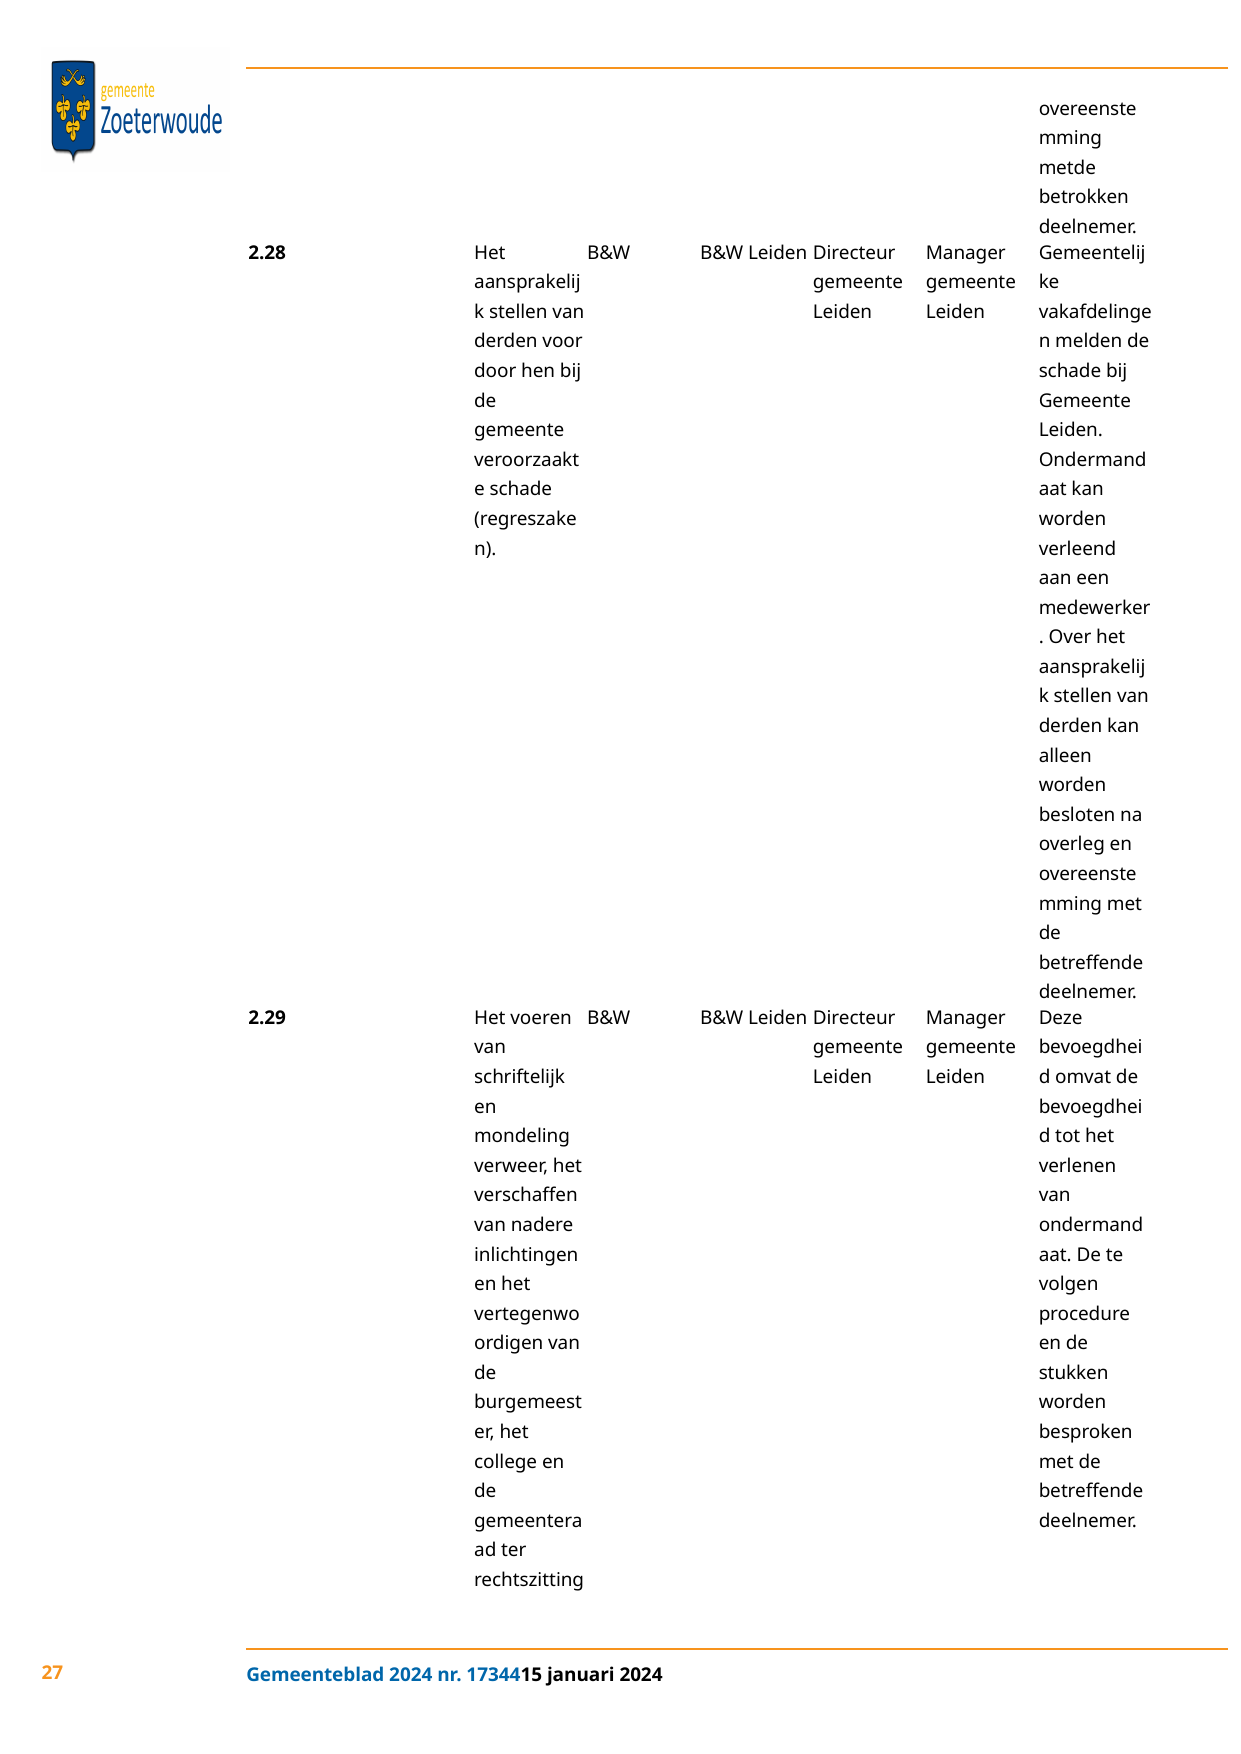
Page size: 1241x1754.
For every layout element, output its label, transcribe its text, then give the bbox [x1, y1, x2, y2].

table_cell overeenstemming metde betrokken deelnemer. [1039, 95, 1152, 239]
table_cell [700, 95, 813, 239]
table_cell 2.28 [248, 239, 361, 1004]
table_cell [361, 1004, 474, 1592]
table_cell [813, 95, 926, 239]
table_cell Directeur gemeente Leiden [813, 1004, 926, 1592]
table_cell Het aansprakelijk stellen van derden voor door hen bij de gemeente veroorzaakte schade (regreszaken). [474, 239, 587, 1004]
table_cell [361, 239, 474, 1004]
table_cell B&W Leiden [700, 1004, 813, 1592]
table_cell [361, 95, 474, 239]
table_cell [248, 95, 361, 239]
picture [41, 47, 231, 172]
table_cell Directeur gemeente Leiden [813, 239, 926, 1004]
table_cell B&W Leiden [700, 239, 813, 1004]
table_cell B&W [587, 1004, 700, 1592]
table_cell Gemeentelijke vakafdelingen melden de schade bij Gemeente Leiden. Ondermandaat kan worden verleend aan een medewerker. Over het aansprakelijk stellen van derden kan alleen worden besloten na overleg en overeenstemming met de betreffende deelnemer. [1039, 239, 1152, 1004]
table_cell [926, 95, 1038, 239]
table_cell Manager gemeente Leiden [926, 1004, 1038, 1592]
table_cell B&W [587, 239, 700, 1004]
table_cell [474, 95, 587, 239]
table_cell Het voeren van schriftelijk en mondeling verweer, het verschaffen van nadere inlichtingen en het vertegenwoordigen van de burgemeester, het college en de gemeenteraad ter rechtszitting [474, 1004, 587, 1592]
table_cell 2.29 [248, 1004, 361, 1592]
table_cell [587, 95, 700, 239]
table_cell Deze bevoegdheid omvat de bevoegdheid tot het verlenen van ondermandaat. De te volgen procedure en de stukken worden besproken met de betreffende deelnemer. [1039, 1004, 1152, 1592]
table_cell Manager gemeente Leiden [926, 239, 1038, 1004]
